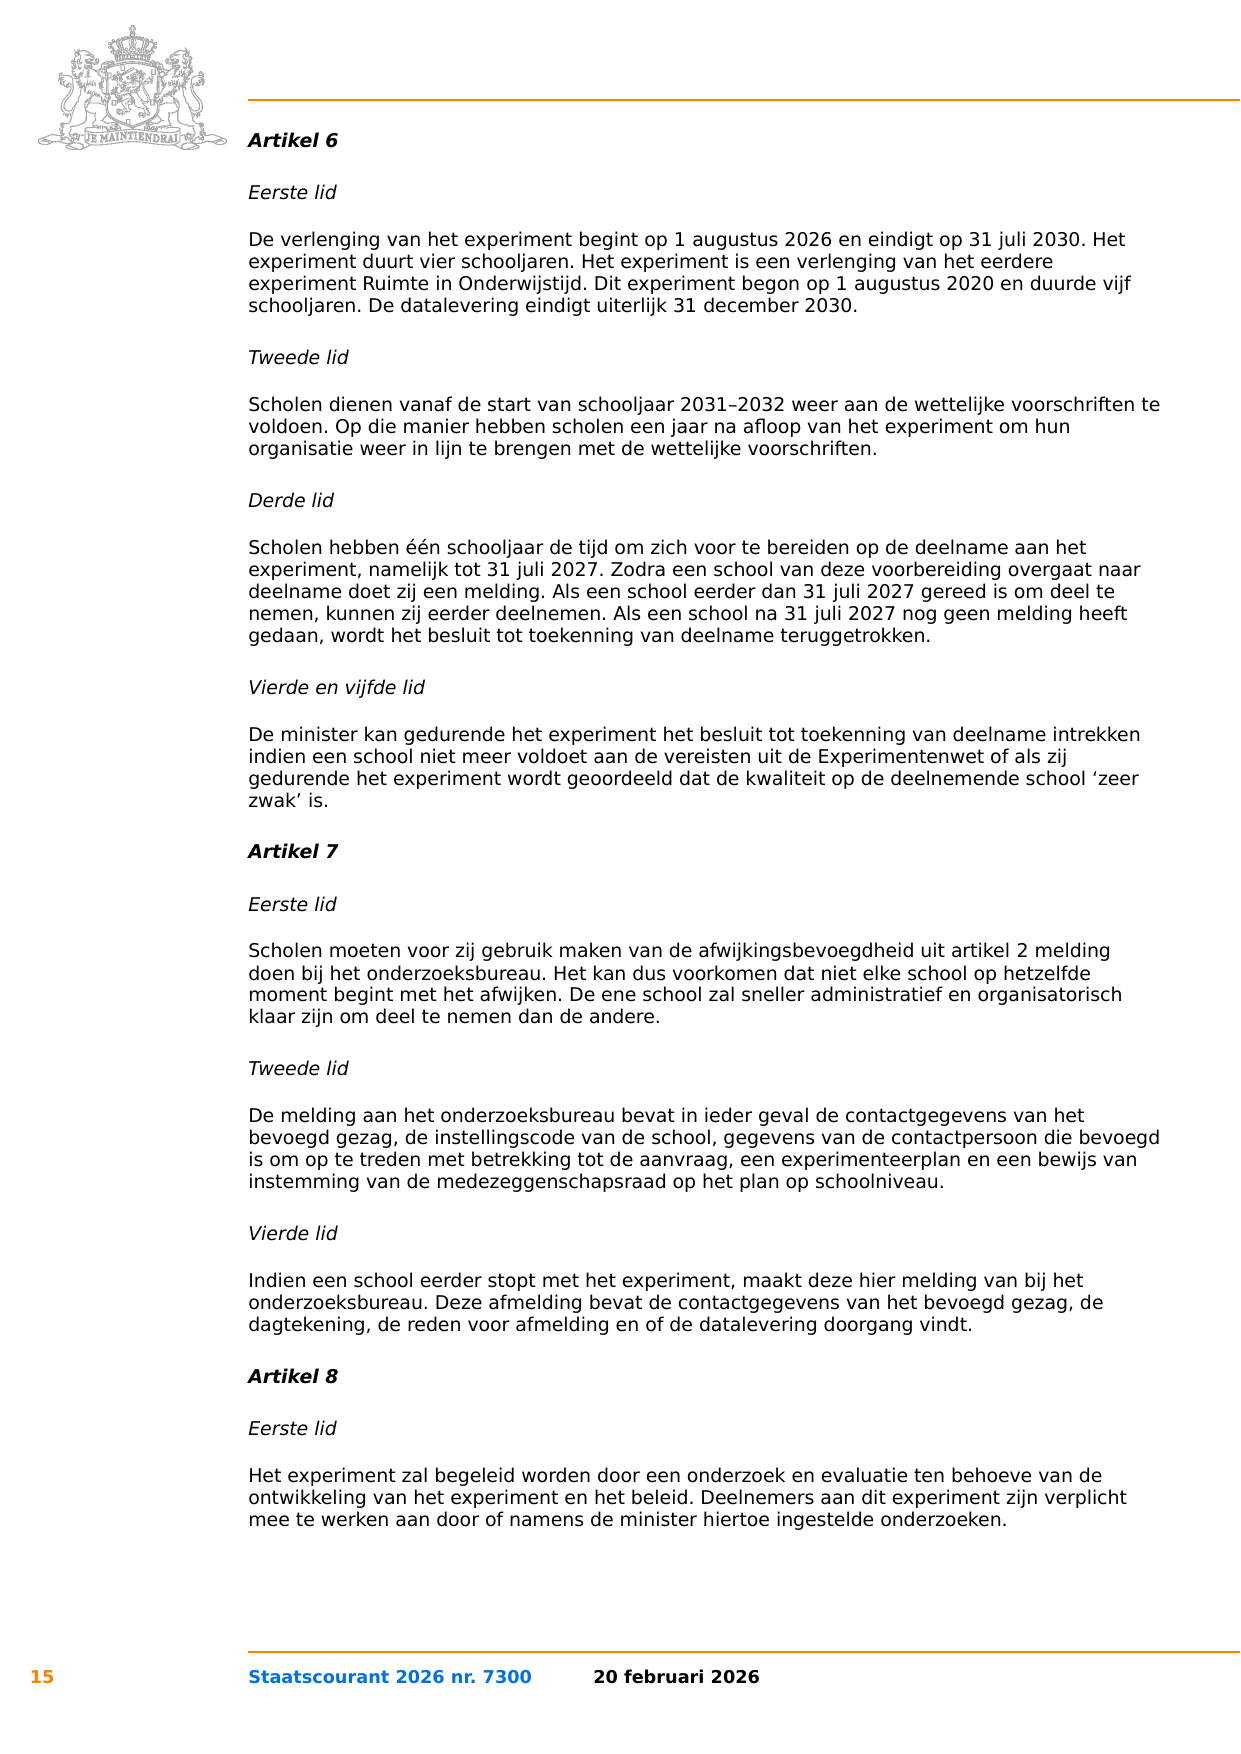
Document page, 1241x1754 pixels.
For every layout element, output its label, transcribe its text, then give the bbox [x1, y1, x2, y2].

subtitle Artikel 6 [248, 130, 1163, 152]
text De minister kan gedurende het experiment het besluit tot toekenning van deelname intrekken indien een school niet meer voldoet aan de vereisten uit de Experimentenwet of als zij gedurende het experiment wordt geoordeeld dat de kwaliteit op de deelnemende school ‘zeer zwak’ is. [248, 723, 1163, 811]
text De melding aan het onderzoeksbureau bevat in ieder geval de contactgegevens van het bevoegd gezag, de instellingscode van de school, gegevens van de contactpersoon die bevoegd is om op te treden met betrekking tot de aanvraag, een experimenteerplan en een bewijs van instemming van de medezeggenschapsraad op het plan op schoolniveau. [248, 1105, 1163, 1193]
subtitle Tweede lid [248, 1058, 1163, 1080]
subtitle Artikel 8 [248, 1366, 1163, 1388]
subtitle Eerste lid [248, 1418, 1163, 1440]
subtitle Vierde lid [248, 1223, 1163, 1245]
text Scholen hebben één schooljaar de tijd om zich voor te bereiden op de deelname aan het experiment, namelijk tot 31 juli 2027. Zodra een school van deze voorbereiding overgaat naar deelname doet zij een melding. Als een school eerder dan 31 juli 2027 gereed is om deel te nemen, kunnen zij eerder deelnemen. Als een school na 31 juli 2027 nog geen melding heeft gedaan, wordt het besluit tot toekenning van deelname teruggetrokken. [248, 537, 1163, 647]
subtitle Eerste lid [248, 893, 1163, 915]
text Het experiment zal begeleid worden door een onderzoek en evaluatie ten behoeve van de ontwikkeling van het experiment en het beleid. Deelnemers aan dit experiment zijn verplicht mee te werken aan door of namens de minister hiertoe ingestelde onderzoeken. [248, 1465, 1163, 1531]
text Indien een school eerder stopt met het experiment, maakt deze hier melding van bij het onderzoeksbureau. Deze afmelding bevat de contactgegevens van het bevoegd gezag, de dagtekening, de reden voor afmelding en of de datalevering doorgang vindt. [248, 1270, 1163, 1336]
text De verlenging van het experiment begint op 1 augustus 2026 en eindigt op 31 juli 2030. Het experiment duurt vier schooljaren. Het experiment is een verlenging van het eerdere experiment Ruimte in Onderwijstijd. Dit experiment begon op 1 augustus 2020 en duurde vijf schooljaren. De datalevering eindigt uiterlijk 31 december 2030. [248, 229, 1163, 317]
text Scholen moeten voor zij gebruik maken van de afwijkingsbevoegdheid uit artikel 2 melding doen bij het onderzoeksbureau. Het kan dus voorkomen dat niet elke school op hetzelfde moment begint met het afwijken. De ene school zal sneller administratief en organisatorisch klaar zijn om deel te nemen dan de andere. [248, 940, 1163, 1028]
subtitle Tweede lid [248, 347, 1163, 369]
subtitle Vierde en vijfde lid [248, 677, 1163, 698]
picture [38, 25, 227, 150]
subtitle Artikel 7 [248, 841, 1163, 863]
subtitle Derde lid [248, 490, 1163, 512]
subtitle Eerste lid [248, 182, 1163, 204]
text Scholen dienen vanaf de start van schooljaar 2031–2032 weer aan de wettelijke voorschriften te voldoen. Op die manier hebben scholen een jaar na afloop van het experiment om hun organisatie weer in lijn te brengen met de wettelijke voorschriften. [248, 394, 1163, 460]
